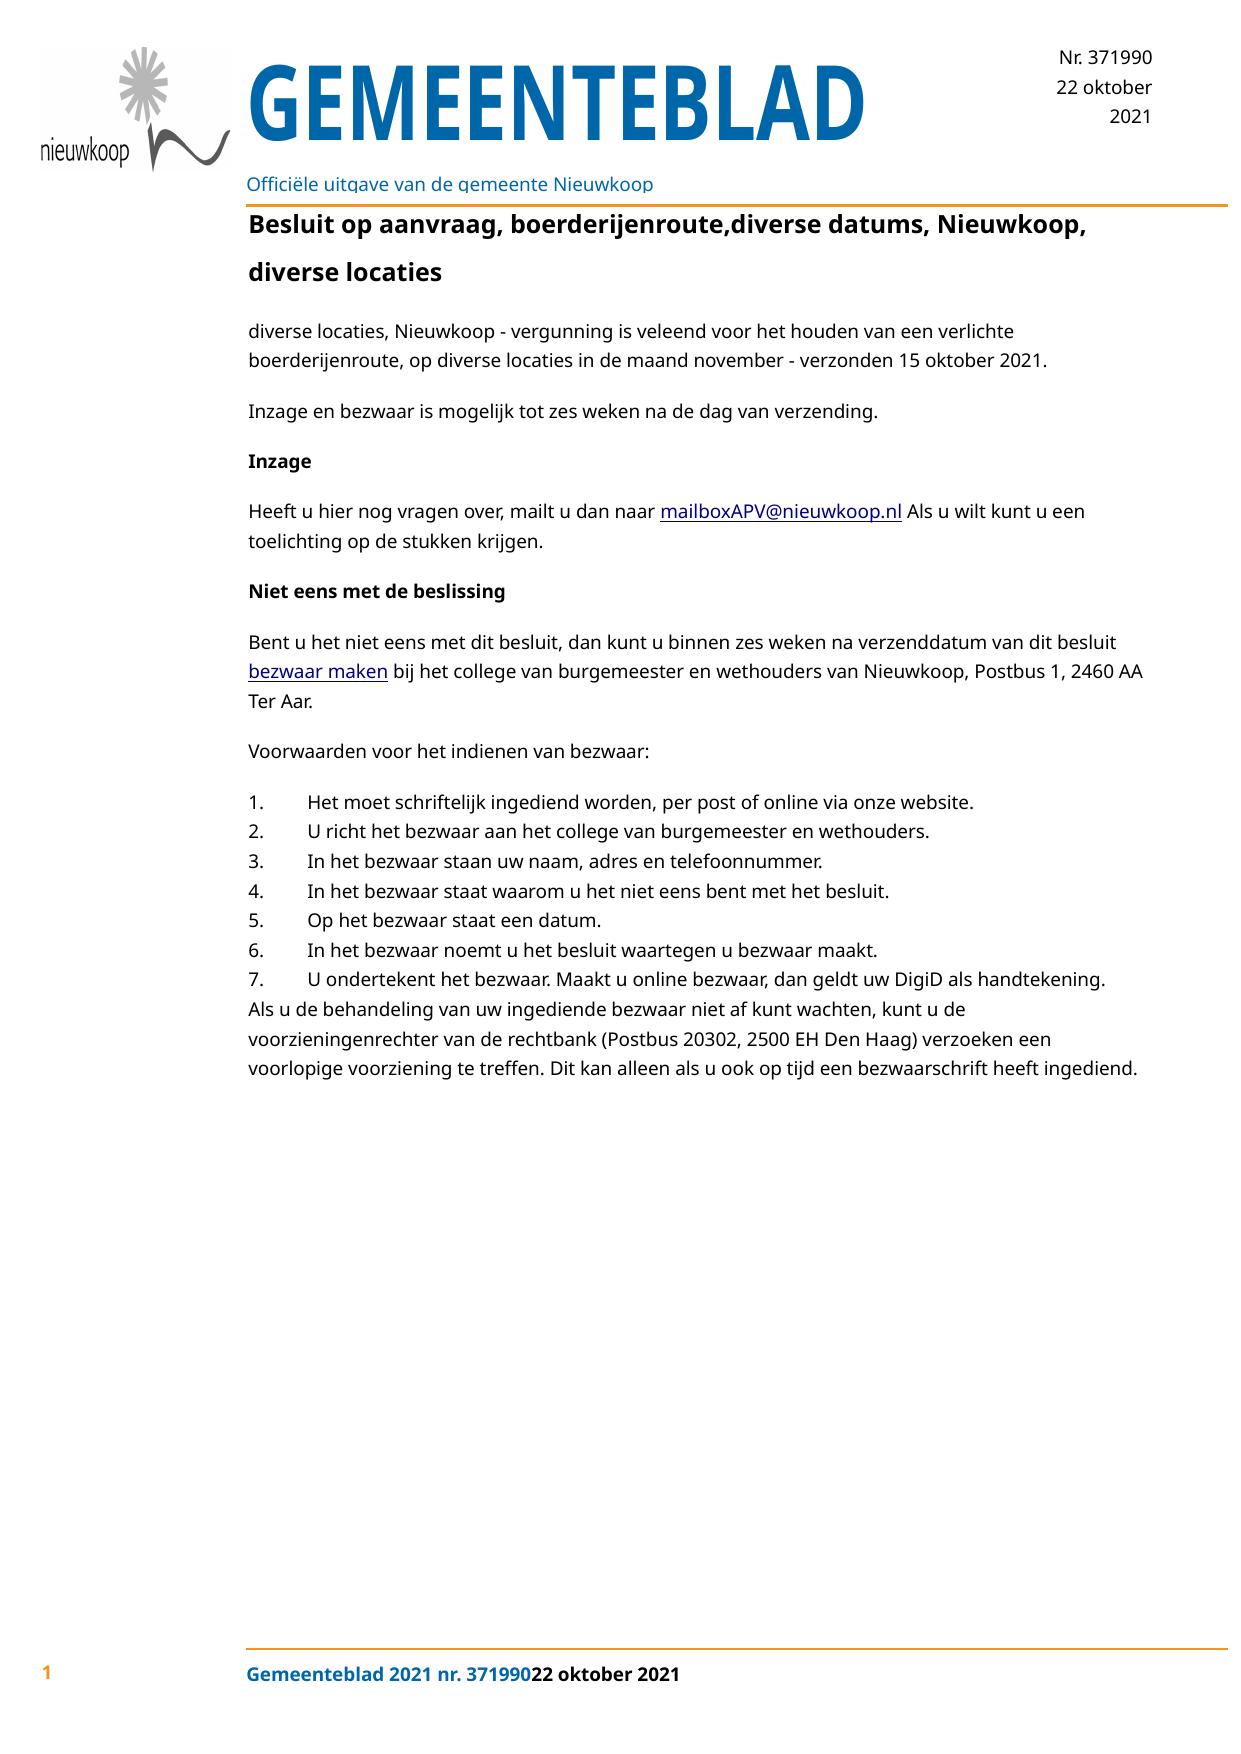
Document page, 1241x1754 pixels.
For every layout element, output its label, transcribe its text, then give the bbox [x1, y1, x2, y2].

list In het bezwaar noemt u het besluit waartegen u bezwaar maakt. [248, 937, 1152, 963]
text Bent u het niet eens met dit besluit, dan kunt u binnen zes weken na verzenddatum van dit besluit bezwaar maken bij het college van burgemeester en wethouders van Nieuwkoop, Postbus 1, 2460 AA Ter Aar. [248, 629, 1152, 714]
text Inzage [248, 448, 1152, 474]
text Voorwaarden voor het indienen van bezwaar: [248, 739, 1152, 764]
list Op het bezwaar staat een datum. [248, 907, 1152, 933]
picture [41, 47, 231, 172]
text Niet eens met de beslissing [248, 579, 1152, 604]
list U richt het bezwaar aan het college van burgemeester en wethouders. [248, 819, 1152, 844]
list In het bezwaar staan uw naam, adres en telefoonnummer. [248, 848, 1152, 874]
list Het moet schriftelijk ingediend worden, per post of online via onze website. [248, 789, 1152, 815]
text Besluit op aanvraag, boerderijenroute,diverse datums, Nieuwkoop, diverse locaties [248, 207, 1152, 288]
text Heeft u hier nog vragen over, mailt u dan naar mailboxAPV@nieuwkoop.nl Als u wilt kunt u een toelichting op de stukken krijgen. [248, 499, 1152, 554]
list U ondertekent het bezwaar. Maakt u online bezwaar, dan geldt uw DigiD als handtekening. [248, 967, 1152, 992]
text Als u de behandeling van uw ingediende bezwaar niet af kunt wachten, kunt u de voorzieningenrechter van de rechtbank (Postbus 20302, 2500 EH Den Haag) verzoeken een voorlopige voorziening te treffen. Dit kan alleen als u ook op tijd een bezwaarschrift heeft ingediend. [248, 996, 1152, 1081]
text Inzage en bezwaar is mogelijk tot zes weken na de dag van verzending. [248, 398, 1152, 424]
text diverse locaties, Nieuwkoop - vergunning is veleend voor het houden van een verlichte boerderijenroute, op diverse locaties in de maand november - verzonden 15 oktober 2021. [248, 318, 1152, 373]
list In het bezwaar staat waarom u het niet eens bent met het besluit. [248, 878, 1152, 904]
